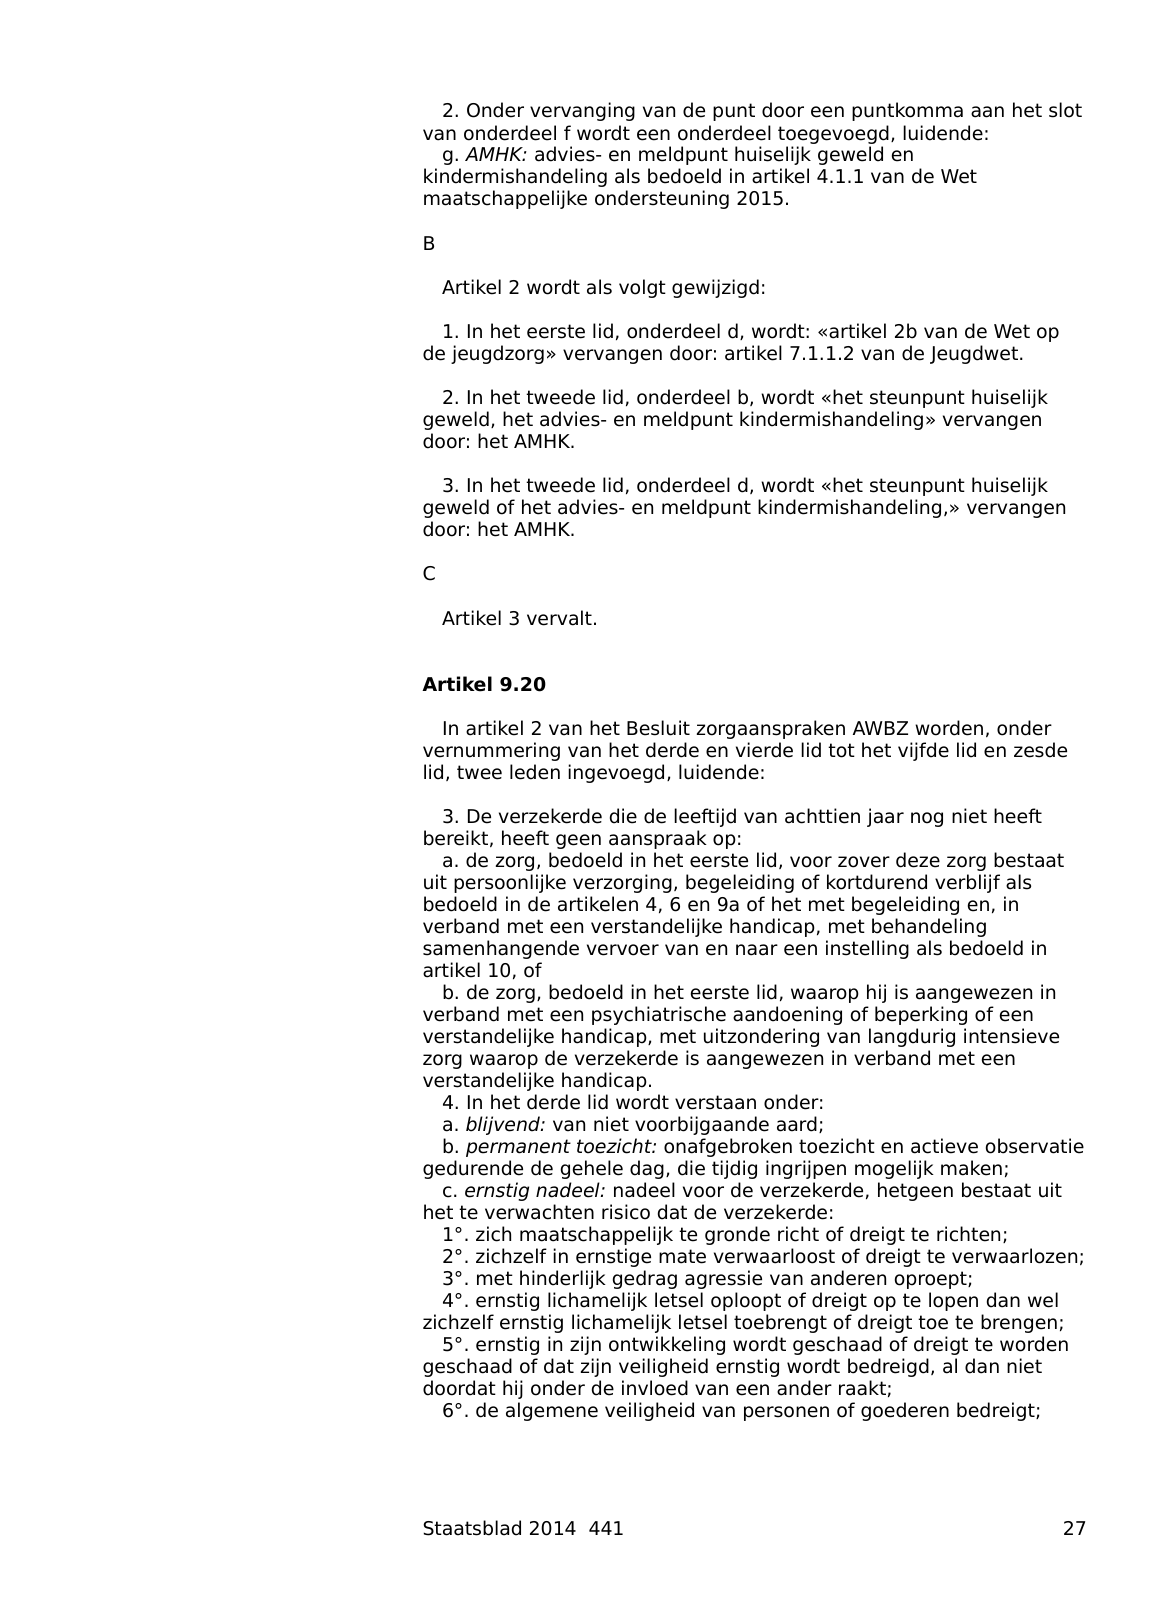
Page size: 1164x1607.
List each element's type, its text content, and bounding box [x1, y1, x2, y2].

text B [422, 232, 1087, 254]
text In artikel 2 van het Besluit zorgaanspraken AWBZ worden, onder vernummering van het derde en vierde lid tot het vijfde lid en zesde lid, twee leden ingevoegd, luidende: [422, 718, 1087, 784]
text 2. Onder vervanging van de punt door een puntkomma aan het slot van onderdeel f wordt een onderdeel toegevoegd, luidende: [422, 100, 1087, 144]
text C [422, 563, 1087, 585]
text 1. In het eerste lid, onderdeel d, wordt: «artikel 2b van de Wet op de jeugdzorg» vervangen door: artikel 7.1.1.2 van de Jeugdwet. [422, 321, 1087, 365]
text 5°. ernstig in zijn ontwikkeling wordt geschaad of dreigt te worden geschaad of dat zijn veiligheid ernstig wordt bedreigd, al dan niet doordat hij onder de invloed van een ander raakt; [422, 1333, 1087, 1399]
subtitle Artikel 9.20 [422, 674, 1087, 696]
text b. de zorg, bedoeld in het eerste lid, waarop hij is aangewezen in verband met een psychiatrische aandoening of beperking of een verstandelijke handicap, met uitzondering van langdurig intensieve zorg waarop de verzekerde is aangewezen in verband met een verstandelijke handicap. [422, 982, 1087, 1092]
text 3. De verzekerde die de leeftijd van achttien jaar nog niet heeft bereikt, heeft geen aanspraak op: [422, 806, 1087, 850]
text c. ernstig nadeel: nadeel voor de verzekerde, hetgeen bestaat uit het te verwachten risico dat de verzekerde: [422, 1180, 1087, 1224]
text 4°. ernstig lichamelijk letsel oploopt of dreigt op te lopen dan wel zichzelf ernstig lichamelijk letsel toebrengt of dreigt toe te brengen; [422, 1289, 1087, 1333]
text a. de zorg, bedoeld in het eerste lid, voor zover deze zorg bestaat uit persoonlijke verzorging, begeleiding of kortdurend verblijf als bedoeld in de artikelen 4, 6 en 9a of het met begeleiding en, in verband met een verstandelijke handicap, met behandeling samenhangende vervoer van en naar een instelling als bedoeld in artikel 10, of [422, 850, 1087, 982]
text 2. In het tweede lid, onderdeel b, wordt «het steunpunt huiselijk geweld, het advies- en meldpunt kindermishandeling» vervangen door: het AMHK. [422, 387, 1087, 453]
text 6°. de algemene veiligheid van personen of goederen bedreigt; [422, 1399, 1087, 1421]
text 1°. zich maatschappelijk te gronde richt of dreigt te richten; [422, 1224, 1087, 1246]
text b. permanent toezicht: onafgebroken toezicht en actieve observatie gedurende de gehele dag, die tijdig ingrijpen mogelijk maken; [422, 1136, 1087, 1180]
text 4. In het derde lid wordt verstaan onder: [422, 1092, 1087, 1114]
text a. blijvend: van niet voorbijgaande aard; [422, 1114, 1087, 1136]
text g. AMHK: advies- en meldpunt huiselijk geweld en kindermishandeling als bedoeld in artikel 4.1.1 van de Wet maatschappelijke ondersteuning 2015. [422, 144, 1087, 210]
text 3°. met hinderlijk gedrag agressie van anderen oproept; [422, 1268, 1087, 1289]
text Artikel 3 vervalt. [422, 607, 1087, 629]
text 3. In het tweede lid, onderdeel d, wordt «het steunpunt huiselijk geweld of het advies- en meldpunt kindermishandeling,» vervangen door: het AMHK. [422, 475, 1087, 541]
text 2°. zichzelf in ernstige mate verwaarloost of dreigt te verwaarlozen; [422, 1246, 1087, 1268]
text Artikel 2 wordt als volgt gewijzigd: [422, 277, 1087, 299]
